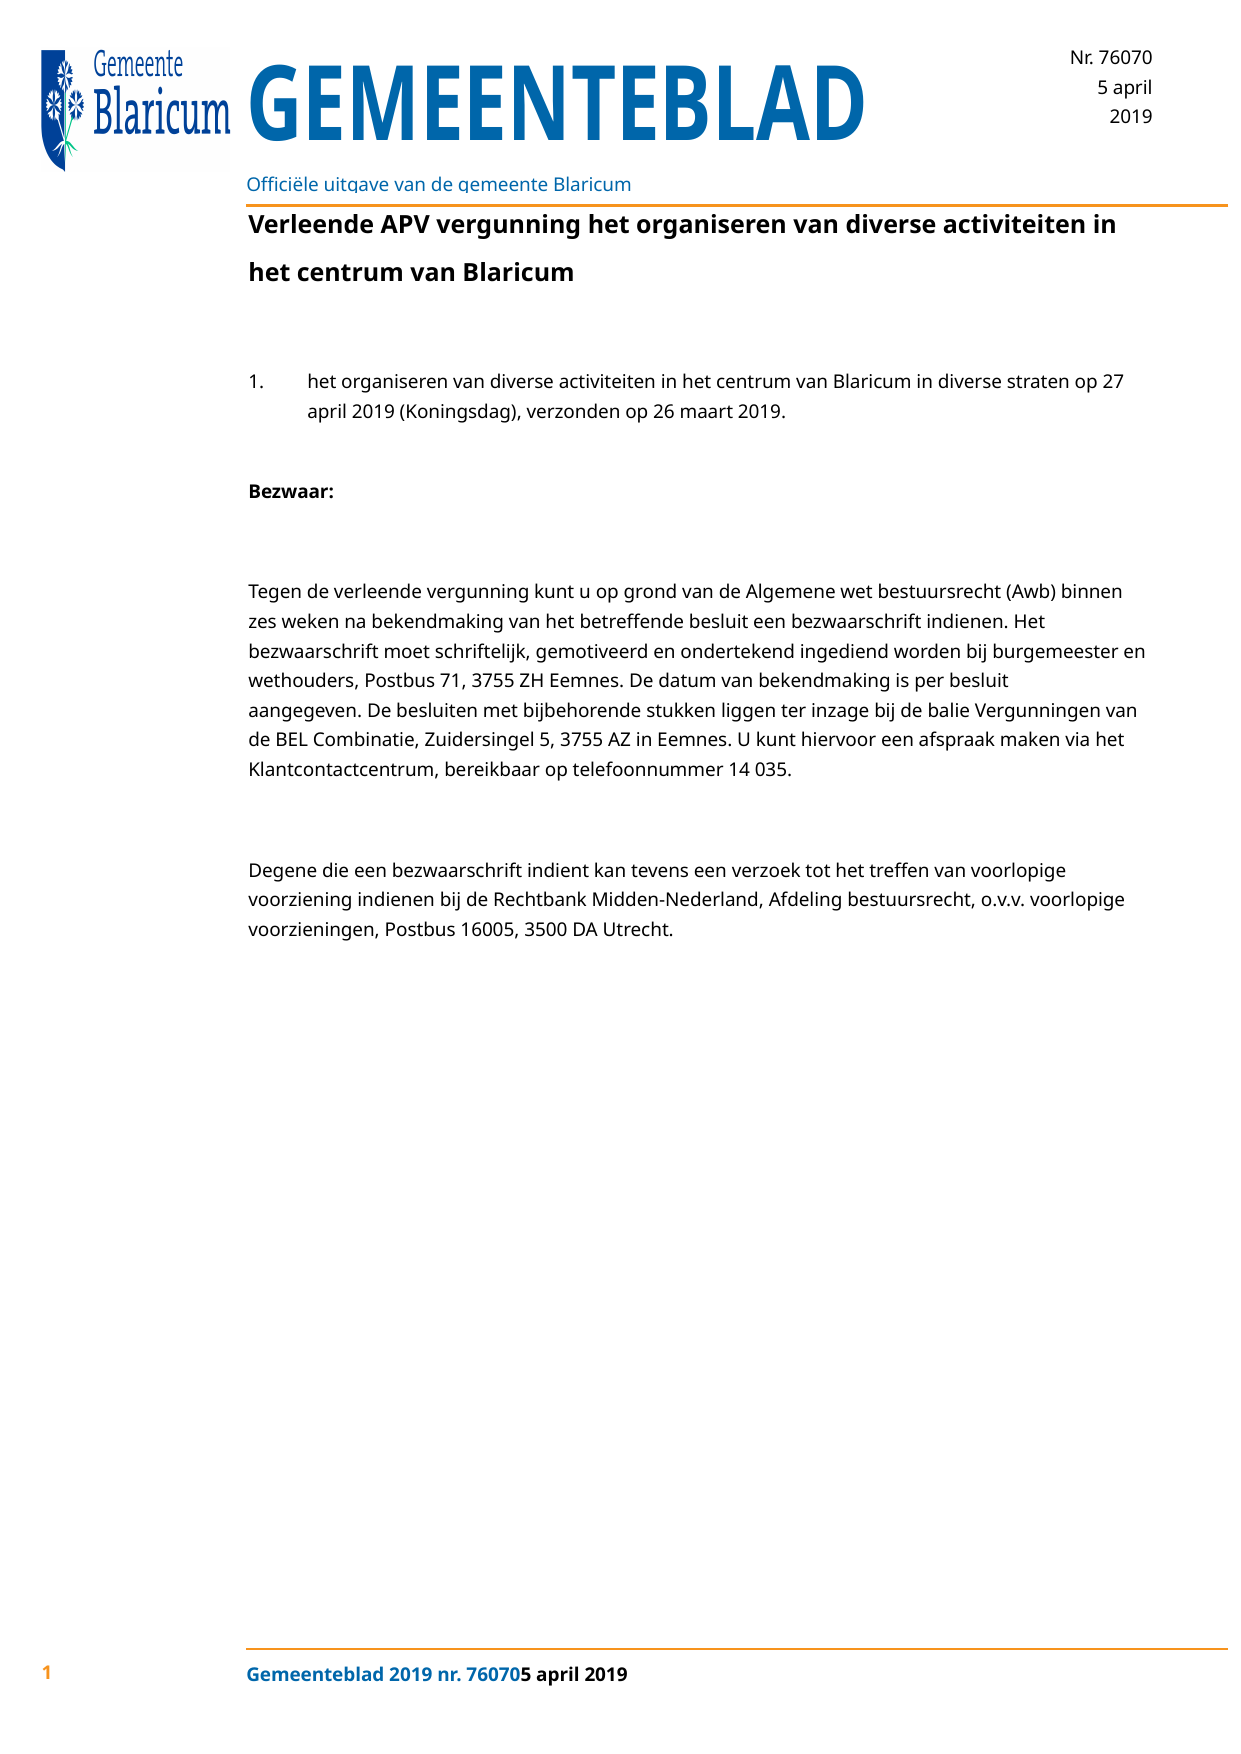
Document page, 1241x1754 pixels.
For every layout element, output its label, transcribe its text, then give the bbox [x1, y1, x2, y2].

picture [41, 47, 231, 172]
list het organiseren van diverse activiteiten in het centrum van Blaricum in diverse straten op 27 april 2019 (Koningsdag), verzonden op 26 maart 2019. [248, 368, 1152, 424]
text Bezwaar: [248, 478, 1152, 504]
text Verleende APV vergunning het organiseren van diverse activiteiten in het centrum van Blaricum [248, 207, 1152, 288]
text Degene die een bezwaarschrift indient kan tevens een verzoek tot het treffen van voorlopige voorziening indienen bij de Rechtbank Midden-Nederland, Afdeling bestuursrecht, o.v.v. voorlopige voorzieningen, Postbus 16005, 3500 DA Utrecht. [248, 857, 1152, 942]
text Tegen de verleende vergunning kunt u op grond van de Algemene wet bestuursrecht (Awb) binnen zes weken na bekendmaking van het betreffende besluit een bezwaarschrift indienen. Het bezwaarschrift moet schriftelijk, gemotiveerd en ondertekend ingediend worden bij burgemeester en wethouders, Postbus 71, 3755 ZH Eemnes. De datum van bekendmaking is per besluit aangegeven. De besluiten met bijbehorende stukken liggen ter inzage bij de balie Vergunningen van de BEL Combinatie, Zuidersingel 5, 3755 AZ in Eemnes. U kunt hiervoor een afspraak maken via het Klantcontactcentrum, bereikbaar op telefoonnummer 14 035. [248, 579, 1152, 782]
